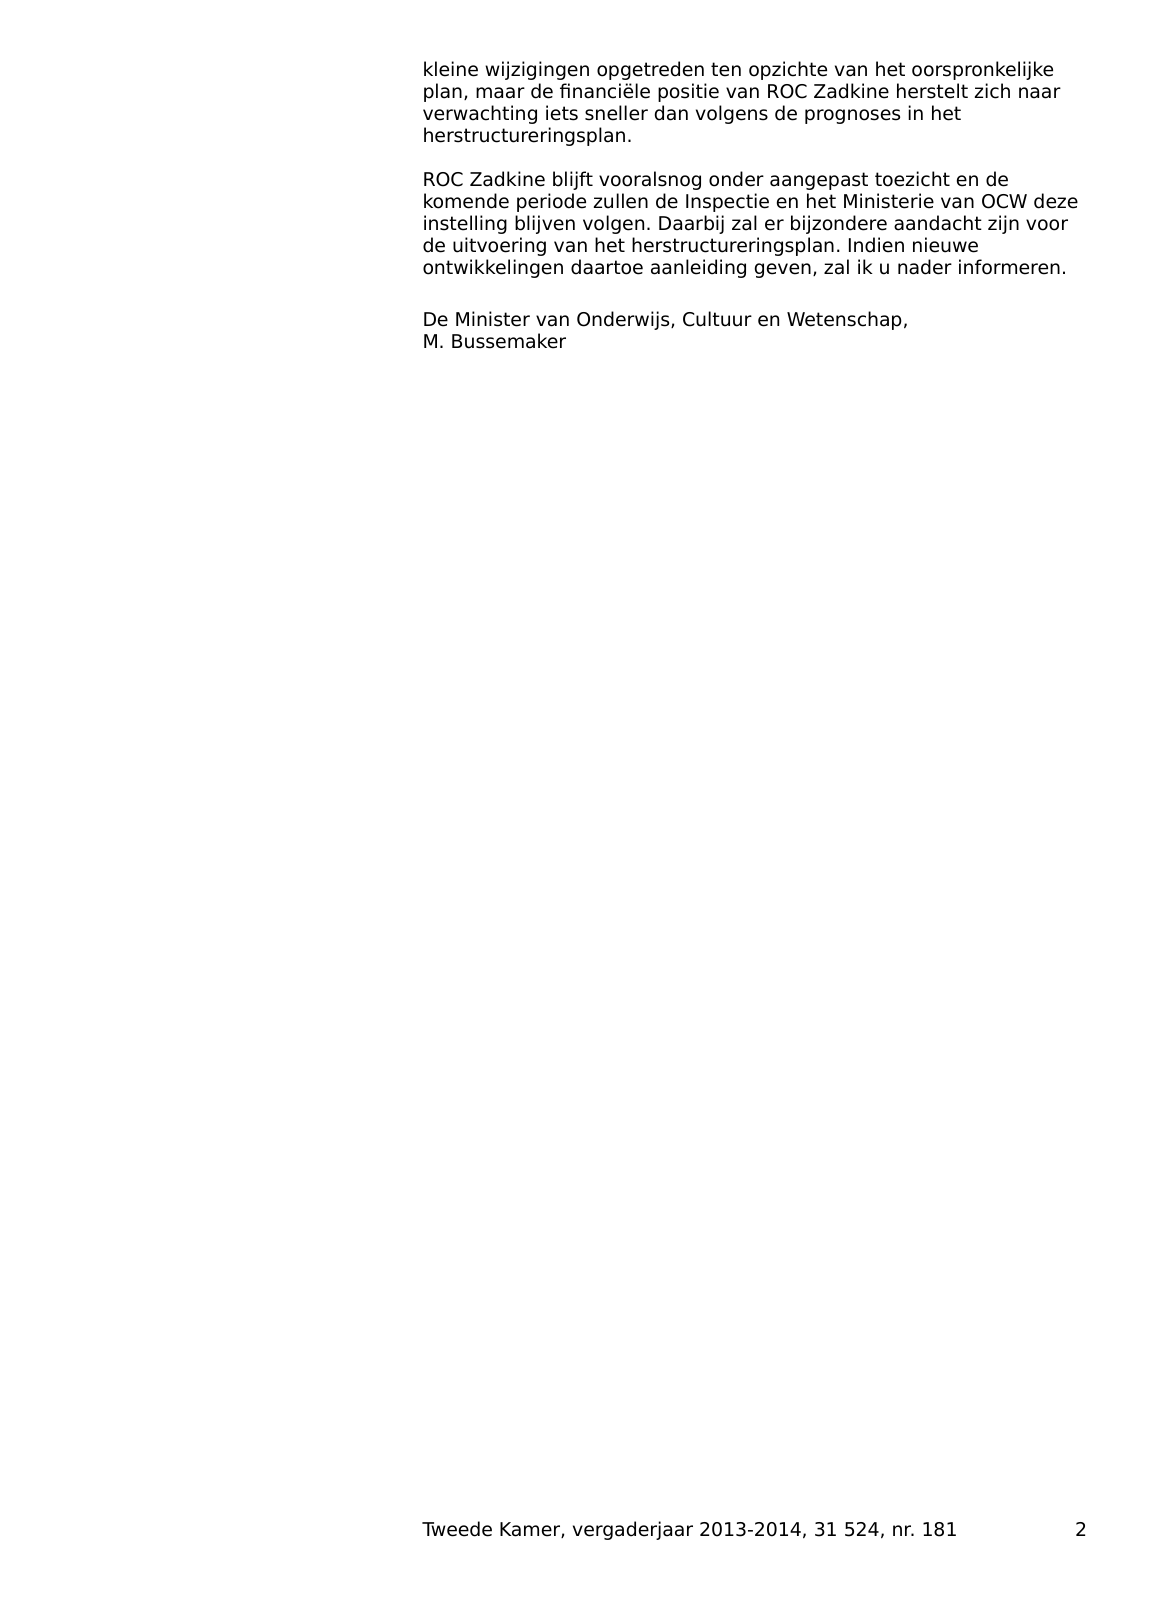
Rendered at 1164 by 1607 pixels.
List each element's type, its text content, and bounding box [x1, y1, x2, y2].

text De Minister van Onderwijs, Cultuur en Wetenschap, M. Bussemaker [422, 309, 1087, 353]
text kleine wijzigingen opgetreden ten opzichte van het oorspronkelijke plan, maar de financiële positie van ROC Zadkine herstelt zich naar verwachting iets sneller dan volgens de prognoses in het herstructureringsplan. [422, 59, 1087, 147]
text ROC Zadkine blijft vooralsnog onder aangepast toezicht en de komende periode zullen de Inspectie en het Ministerie van OCW deze instelling blijven volgen. Daarbij zal er bijzondere aandacht zijn voor de uitvoering van het herstructureringsplan. Indien nieuwe ontwikkelingen daartoe aanleiding geven, zal ik u nader informeren. [422, 169, 1087, 279]
